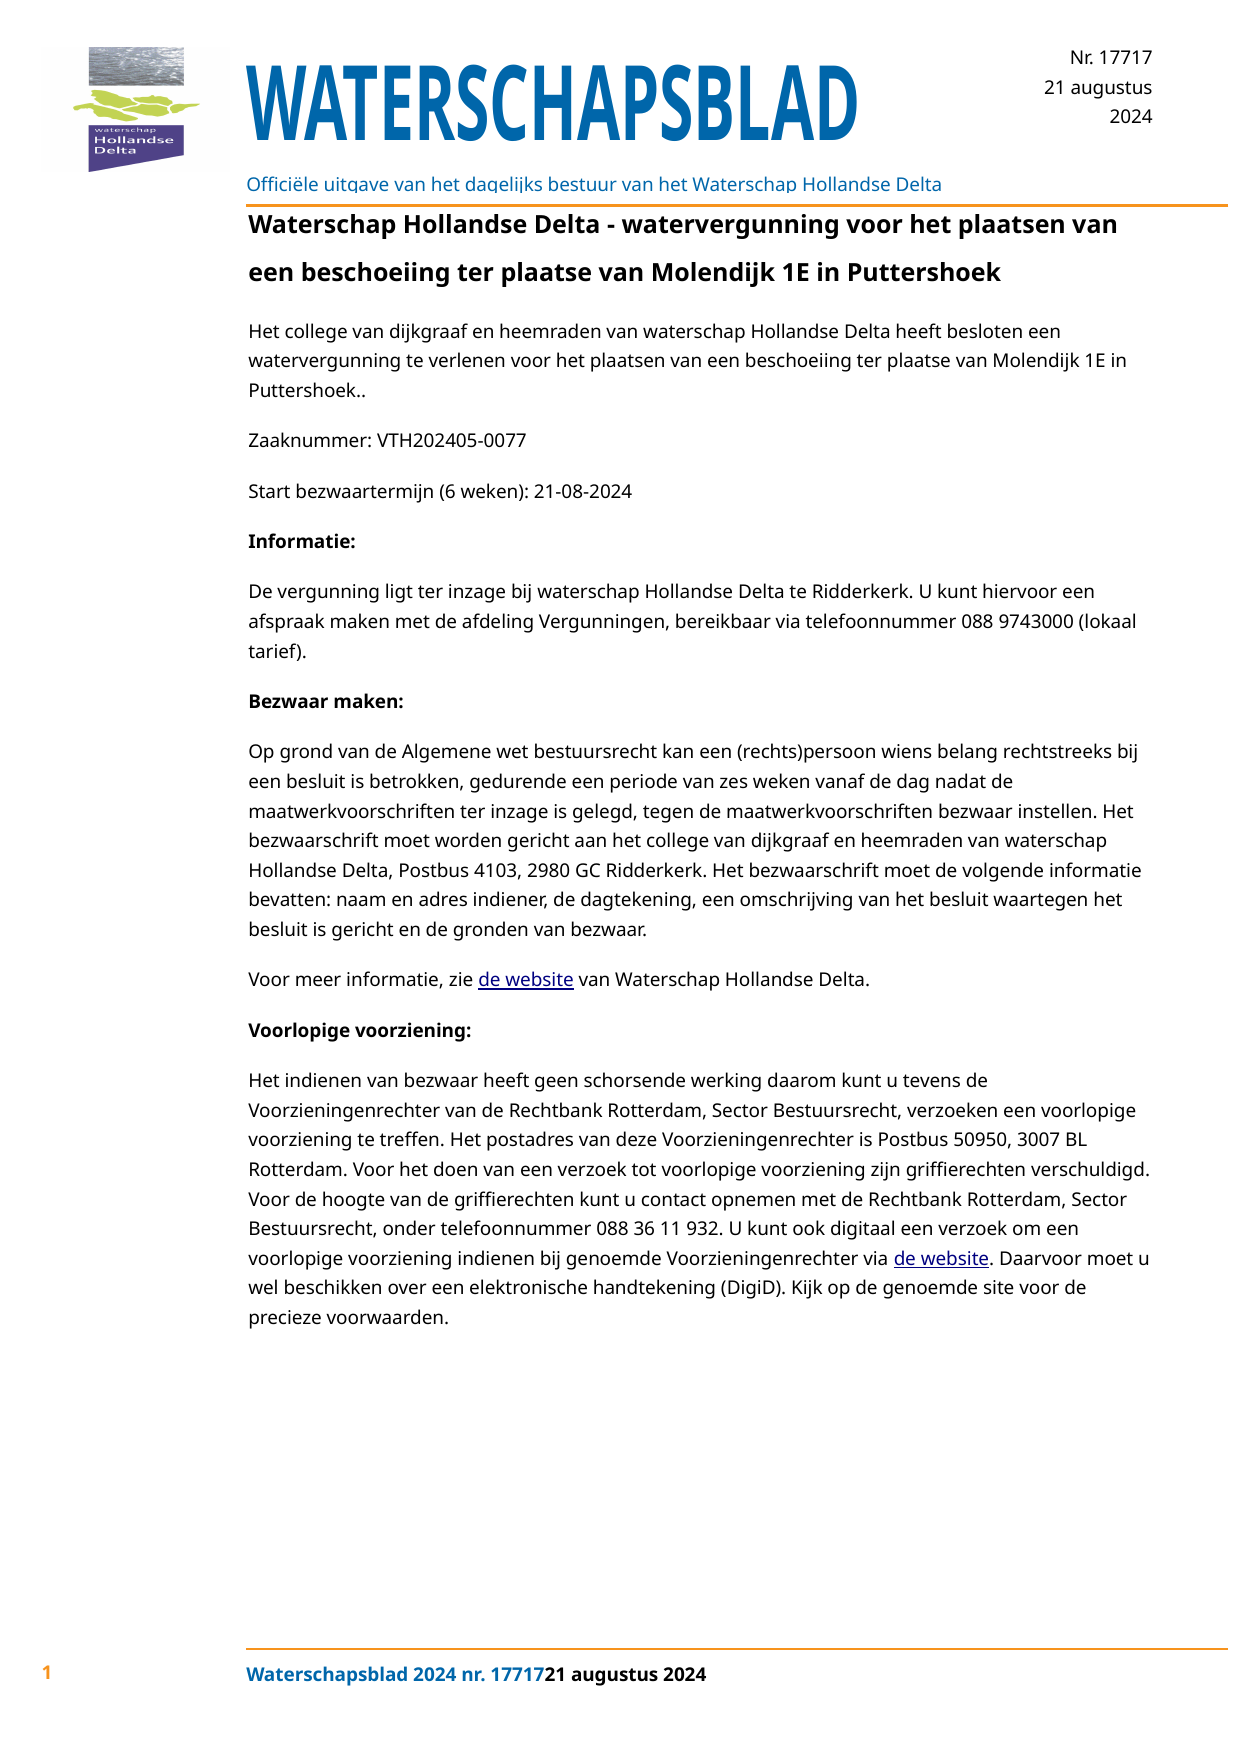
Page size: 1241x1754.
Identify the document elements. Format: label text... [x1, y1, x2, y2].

text De vergunning ligt ter inzage bij waterschap Hollandse Delta te Ridderkerk. U kunt hiervoor een afspraak maken met de afdeling Vergunningen, bereikbaar via telefoonnummer 088 9743000 (lokaal tarief). [248, 579, 1152, 664]
text Het indienen van bezwaar heeft geen schorsende werking daarom kunt u tevens de Voorzieningenrechter van de Rechtbank Rotterdam, Sector Bestuursrecht, verzoeken een voorlopige voorziening te treffen. Het postadres van deze Voorzieningenrechter is Postbus 50950, 3007 BL Rotterdam. Voor het doen van een verzoek tot voorlopige voorziening zijn griffierechten verschuldigd. Voor de hoogte van de griffierechten kunt u contact opnemen met de Rechtbank Rotterdam, Sector Bestuursrecht, onder telefoonnummer 088 36 11 932. U kunt ook digitaal een verzoek om een voorlopige voorziening indienen bij genoemde Voorzieningenrechter via de website. Daarvoor moet u wel beschikken over een elektronische handtekening (DigiD). Kijk op de genoemde site voor de precieze voorwaarden. [248, 1067, 1152, 1330]
text Waterschap Hollandse Delta - watervergunning voor het plaatsen van een beschoeiing ter plaatse van Molendijk 1E in Puttershoek [248, 207, 1152, 288]
text Voor meer informatie, zie de website van Waterschap Hollandse Delta. [248, 967, 1152, 992]
text Het college van dijkgraaf en heemraden van waterschap Hollandse Delta heeft besloten een watervergunning te verlenen voor het plaatsen van een beschoeiing ter plaatse van Molendijk 1E in Puttershoek.. [248, 318, 1152, 403]
text Voorlopige voorziening: [248, 1017, 1152, 1043]
text Bezwaar maken: [248, 688, 1152, 714]
picture [41, 47, 231, 172]
text Zaaknummer: VTH202405-0077 [248, 427, 1152, 453]
text Informatie: [248, 528, 1152, 554]
text Op grond van de Algemene wet bestuursrecht kan een (rechts)persoon wiens belang rechtstreeks bij een besluit is betrokken, gedurende een periode van zes weken vanaf de dag nadat de maatwerkvoorschriften ter inzage is gelegd, tegen de maatwerkvoorschriften bezwaar instellen. Het bezwaarschrift moet worden gericht aan het college van dijkgraaf en heemraden van waterschap Hollandse Delta, Postbus 4103, 2980 GC Ridderkerk. Het bezwaarschrift moet de volgende informatie bevatten: naam en adres indiener, de dagtekening, een omschrijving van het besluit waartegen het besluit is gericht en de gronden van bezwaar. [248, 739, 1152, 942]
text Start bezwaartermijn (6 weken): 21-08-2024 [248, 478, 1152, 504]
